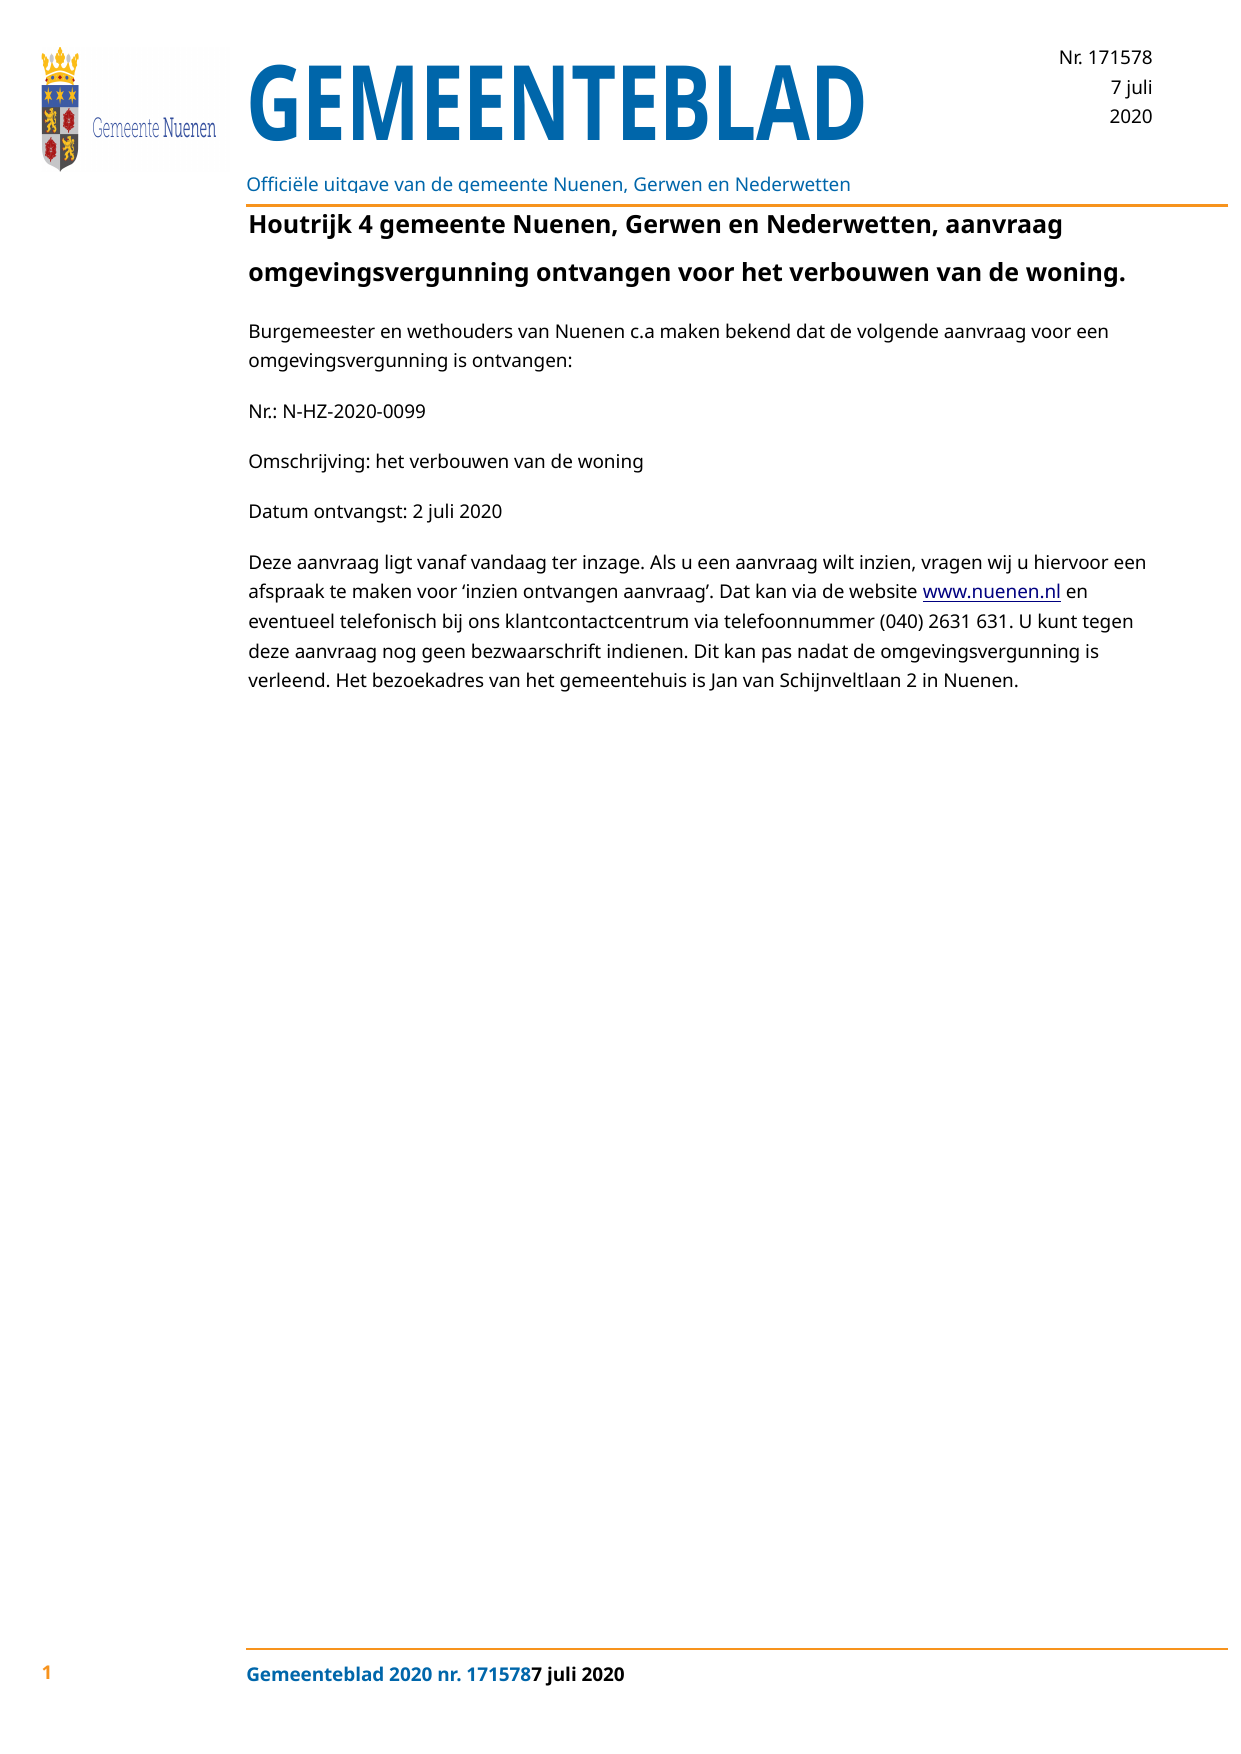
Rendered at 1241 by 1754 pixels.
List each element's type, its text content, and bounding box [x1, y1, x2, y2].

text Houtrijk 4 gemeente Nuenen, Gerwen en Nederwetten, aanvraag omgevingsvergunning ontvangen voor het verbouwen van de woning. [248, 207, 1152, 288]
text Deze aanvraag ligt vanaf vandaag ter inzage. Als u een aanvraag wilt inzien, vragen wij u hiervoor een afspraak te maken voor ‘inzien ontvangen aanvraag’. Dat kan via de website www.nuenen.nl en eventueel telefonisch bij ons klantcontactcentrum via telefoonnummer (040) 2631 631. U kunt tegen deze aanvraag nog geen bezwaarschrift indienen. Dit kan pas nadat de omgevingsvergunning is verleend. Het bezoekadres van het gemeentehuis is Jan van Schijnveltlaan 2 in Nuenen. [248, 549, 1152, 693]
text Nr.: N-HZ-2020-0099 [248, 398, 1152, 424]
text Datum ontvangst: 2 juli 2020 [248, 499, 1152, 524]
text Burgemeester en wethouders van Nuenen c.a maken bekend dat de volgende aanvraag voor een omgevingsvergunning is ontvangen: [248, 318, 1152, 373]
text Omschrijving: het verbouwen van de woning [248, 448, 1152, 474]
picture [41, 47, 231, 172]
